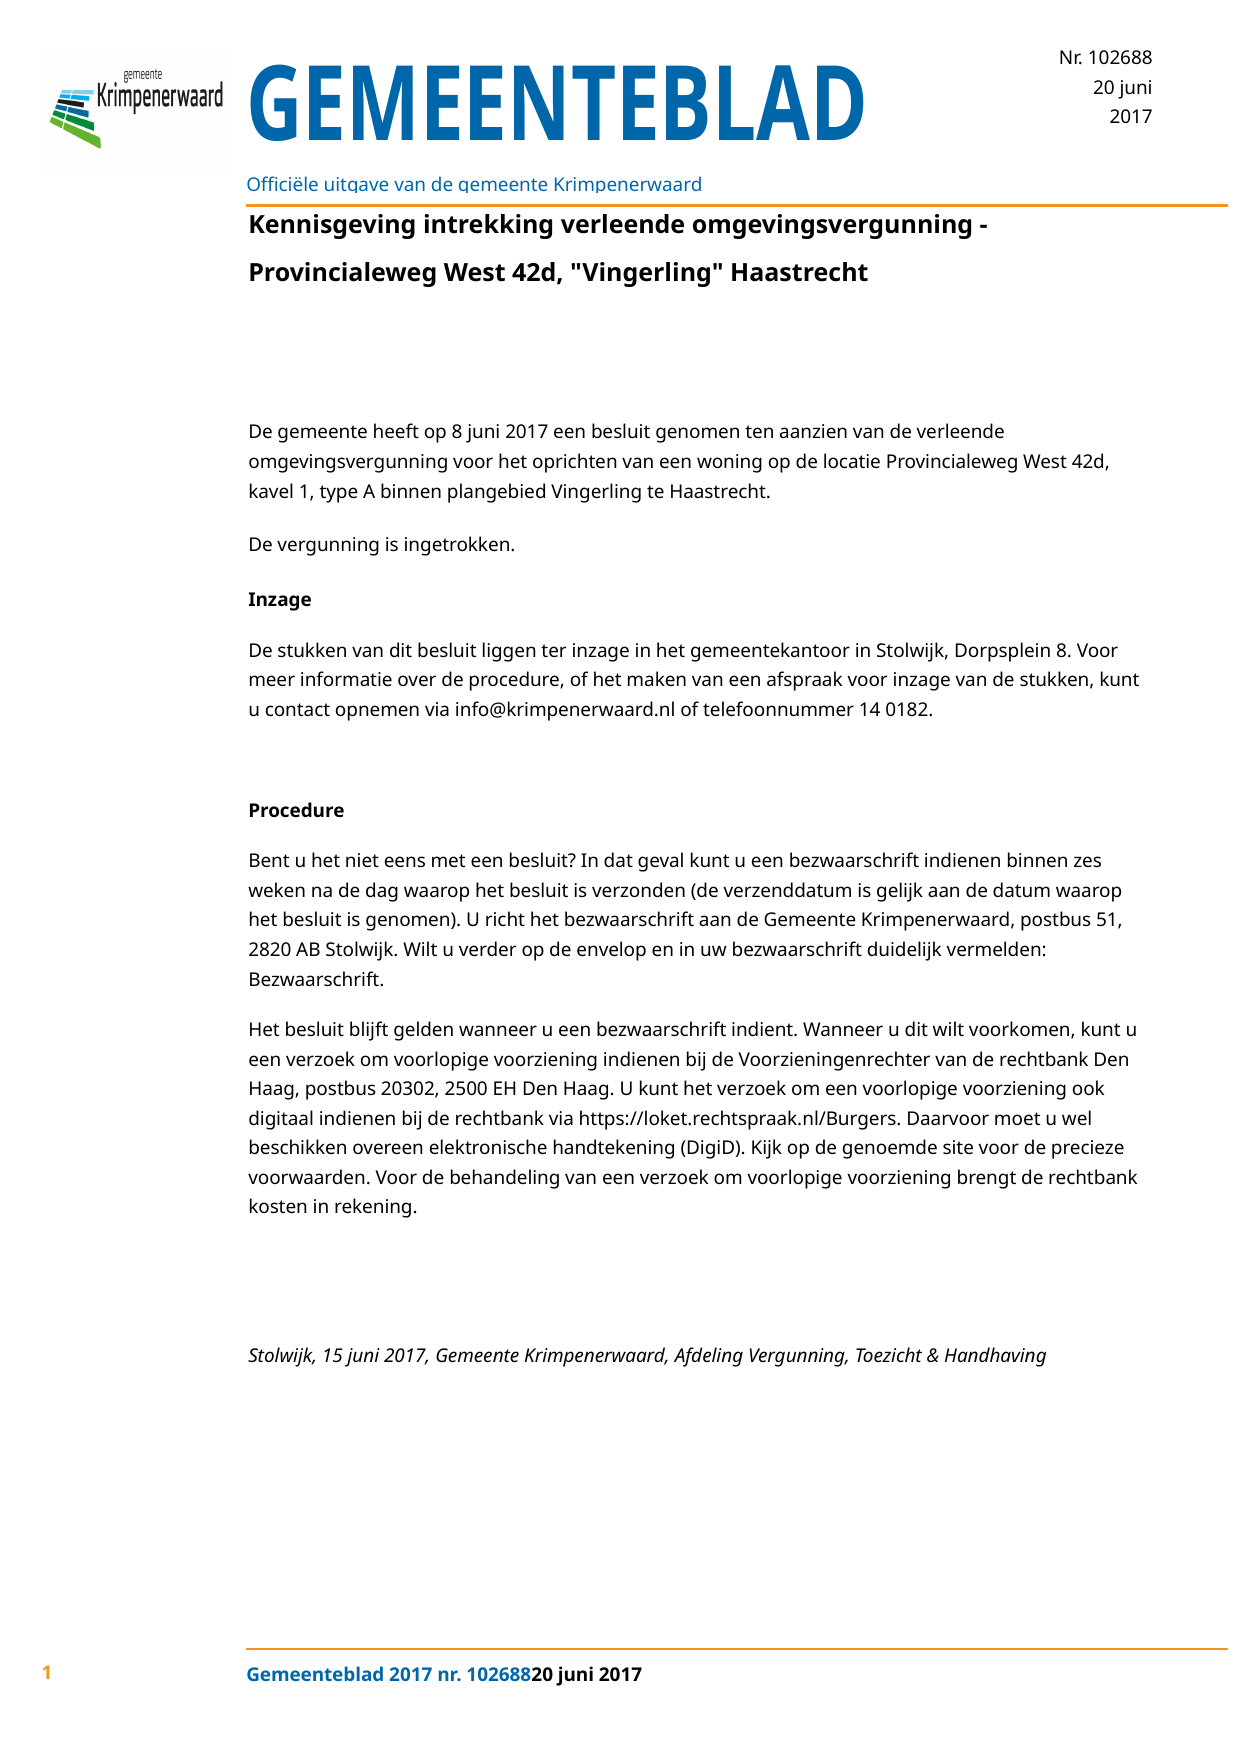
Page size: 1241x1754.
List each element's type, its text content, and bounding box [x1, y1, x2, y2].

text Inzage [248, 583, 1152, 612]
text De stukken van dit besluit liggen ter inzage in het gemeentekantoor in Stolwijk, Dorpsplein 8. Voor meer informatie over de procedure, of het maken van een afspraak voor inzage van de stukken, kunt u contact opnemen via info@krimpenerwaard.nl of telefoonnummer 14 0182. [248, 637, 1152, 722]
text Bent u het niet eens met een besluit? In dat geval kunt u een bezwaarschrift indienen binnen zes weken na de dag waarop het besluit is verzonden (de verzenddatum is gelijk aan de datum waarop het besluit is genomen). U richt het bezwaarschrift aan de Gemeente Krimpenerwaard, postbus 51, 2820 AB Stolwijk. Wilt u verder op de envelop en in uw bezwaarschrift duidelijk vermelden: Bezwaarschrift. [248, 847, 1152, 992]
text De vergunning is ingetrokken. [248, 528, 1152, 557]
picture [41, 47, 231, 172]
text Kennisgeving intrekking verleende omgevingsvergunning - Provincialeweg West 42d, "Vingerling" Haastrecht [248, 207, 1152, 288]
text Het besluit blijft gelden wanneer u een bezwaarschrift indient. Wanneer u dit wilt voorkomen, kunt u een verzoek om voorlopige voorziening indienen bij de Voorzieningenrechter van de rechtbank Den Haag, postbus 20302, 2500 EH Den Haag. U kunt het verzoek om een voorlopige voorziening ook digitaal indienen bij de rechtbank via https://loket.rechtspraak.nl/Burgers. Daarvoor moet u wel beschikken overeen elektronische handtekening (DigiD). Kijk op de genoemde site voor de precieze voorwaarden. Voor de behandeling van een verzoek om voorlopige voorziening brengt de rechtbank kosten in rekening. [248, 1016, 1152, 1219]
text Procedure [248, 797, 1152, 823]
text De gemeente heeft op 8 juni 2017 een besluit genomen ten aanzien van de verleende omgevingsvergunning voor het oprichten van een woning op de locatie Provincialeweg West 42d, kavel 1, type A binnen plangebied Vingerling te Haastrecht. [248, 419, 1152, 504]
text Stolwijk, 15 juni 2017, Gemeente Krimpenerwaard, Afdeling Vergunning, Toezicht & Handhaving [248, 1342, 1152, 1368]
